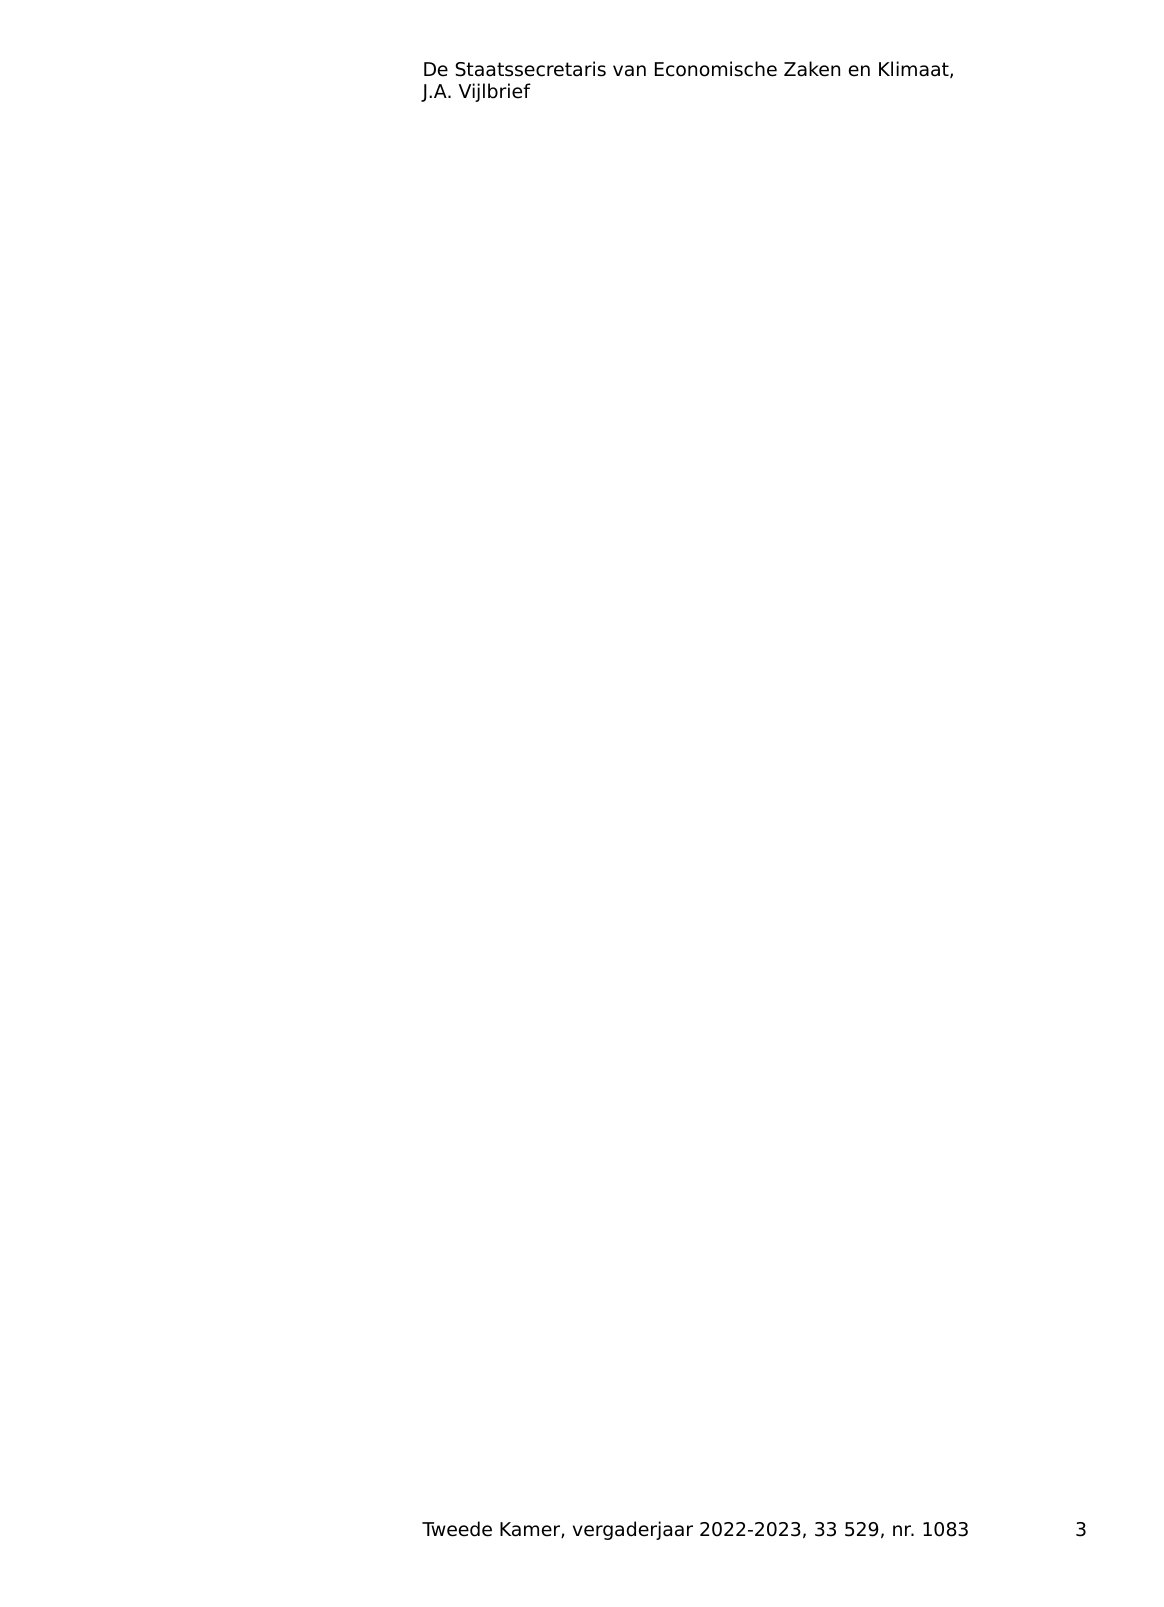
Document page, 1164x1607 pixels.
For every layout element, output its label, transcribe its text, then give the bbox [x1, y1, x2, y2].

text De Staatssecretaris van Economische Zaken en Klimaat, J.A. Vijlbrief [422, 59, 1087, 103]
